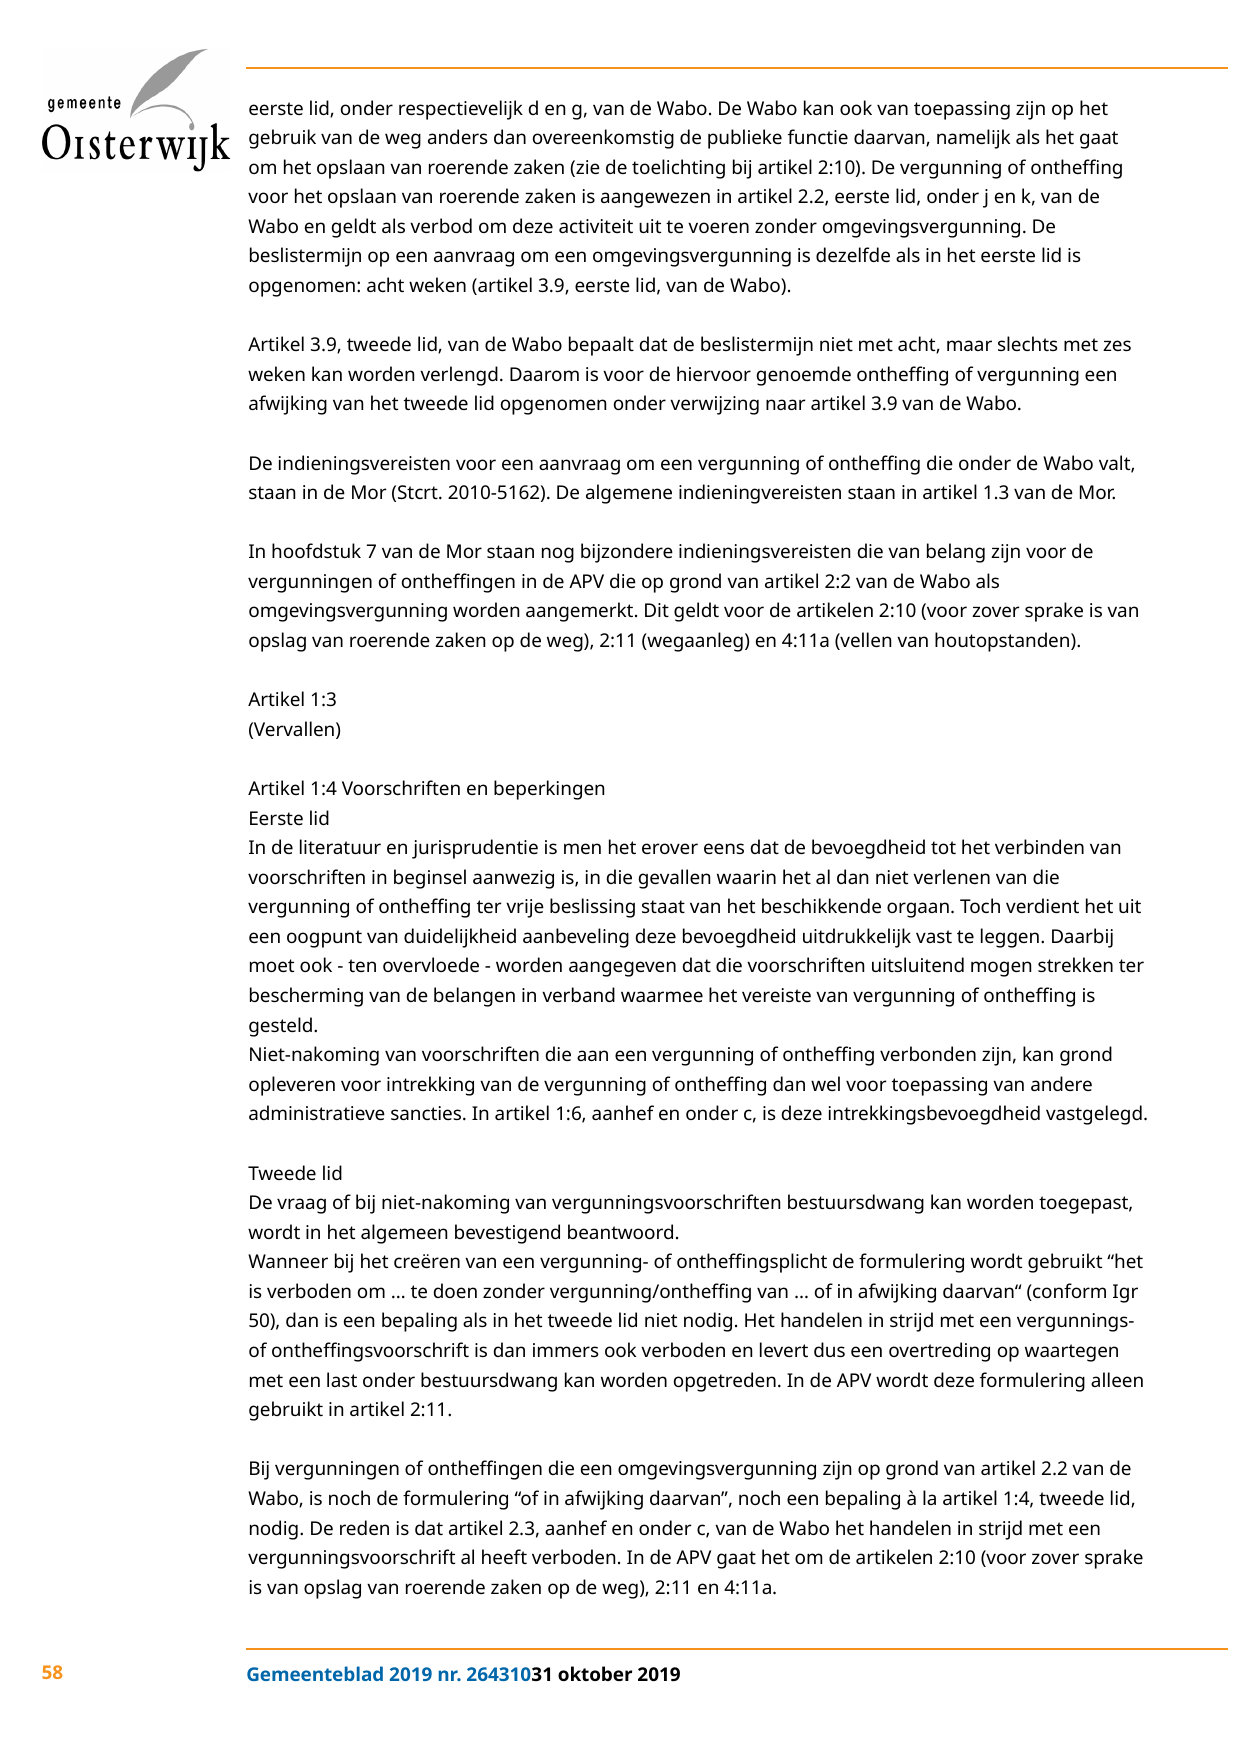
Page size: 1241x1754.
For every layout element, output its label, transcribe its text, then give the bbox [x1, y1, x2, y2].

text De vraag of bij niet-nakoming van vergunningsvoorschriften bestuursdwang kan worden toegepast, wordt in het algemeen bevestigend beantwoord. [248, 1189, 1152, 1245]
text Artikel 1:3 [248, 686, 1152, 712]
text (Vervallen) [248, 716, 1152, 742]
text Bij vergunningen of ontheffingen die een omgevingsvergunning zijn op grond van artikel 2.2 van de Wabo, is noch de formulering “of in afwijking daarvan”, noch een bepaling à la artikel 1:4, tweede lid, nodig. De reden is dat artikel 2.3, aanhef en onder c, van de Wabo het handelen in strijd met een vergunningsvoorschrift al heeft verboden. In de APV gaat het om de artikelen 2:10 (voor zover sprake is van opslag van roerende zaken op de weg), 2:11 en 4:11a. [248, 1456, 1152, 1600]
text Artikel 3.9, tweede lid, van de Wabo bepaalt dat de beslistermijn niet met acht, maar slechts met zes weken kan worden verlengd. Daarom is voor de hiervoor genoemde ontheffing of vergunning een afwijking van het tweede lid opgenomen onder verwijzing naar artikel 3.9 van de Wabo. [248, 331, 1152, 416]
text Tweede lid [248, 1160, 1152, 1186]
text Wanneer bij het creëren van een vergunning- of ontheffingsplicht de formulering wordt gebruikt “het is verboden om … te doen zonder vergunning/ontheffing van … of in afwijking daarvan“ (conform Igr 50), dan is een bepaling als in het tweede lid niet nodig. Het handelen in strijd met een vergunnings- of ontheffingsvoorschrift is dan immers ook verboden en levert dus een overtreding op waartegen met een last onder bestuursdwang kan worden opgetreden. In de APV wordt deze formulering alleen gebruikt in artikel 2:11. [248, 1248, 1152, 1422]
text eerste lid, onder respectievelijk d en g, van de Wabo. De Wabo kan ook van toepassing zijn op het gebruik van de weg anders dan overeenkomstig de publieke functie daarvan, namelijk als het gaat om het opslaan van roerende zaken (zie de toelichting bij artikel 2:10). De vergunning of ontheffing voor het opslaan van roerende zaken is aangewezen in artikel 2.2, eerste lid, onder j en k, van de Wabo en geldt als verbod om deze activiteit uit te voeren zonder omgevingsvergunning. De beslistermijn op een aanvraag om een omgevingsvergunning is dezelfde als in het eerste lid is opgenomen: acht weken (artikel 3.9, eerste lid, van de Wabo). [248, 95, 1152, 298]
picture [41, 47, 231, 172]
text Niet-nakoming van voorschriften die aan een vergunning of ontheffing verbonden zijn, kan grond opleveren voor intrekking van de vergunning of ontheffing dan wel voor toepassing van andere administratieve sancties. In artikel 1:6, aanhef en onder c, is deze intrekkingsbevoegdheid vastgelegd. [248, 1041, 1152, 1126]
text In hoofdstuk 7 van de Mor staan nog bijzondere indieningsvereisten die van belang zijn voor de vergunningen of ontheffingen in de APV die op grond van artikel 2:2 van de Wabo als omgevingsvergunning worden aangemerkt. Dit geldt voor de artikelen 2:10 (voor zover sprake is van opslag van roerende zaken op de weg), 2:11 (wegaanleg) en 4:11a (vellen van houtopstanden). [248, 538, 1152, 653]
text De indieningsvereisten voor een aanvraag om een vergunning of ontheffing die onder de Wabo valt, staan in de Mor (Stcrt. 2010-5162). De algemene indieningvereisten staan in artikel 1.3 van de Mor. [248, 450, 1152, 505]
text Eerste lid [248, 805, 1152, 831]
text Artikel 1:4 Voorschriften en beperkingen [248, 775, 1152, 801]
text In de literatuur en jurisprudentie is men het erover eens dat de bevoegdheid tot het verbinden van voorschriften in beginsel aanwezig is, in die gevallen waarin het al dan niet verlenen van die vergunning of ontheffing ter vrije beslissing staat van het beschikkende orgaan. Toch verdient het uit een oogpunt van duidelijkheid aanbeveling deze bevoegdheid uitdrukkelijk vast te leggen. Daarbij moet ook - ten overvloede - worden aangegeven dat die voorschriften uitsluitend mogen strekken ter bescherming van de belangen in verband waarmee het vereiste van vergunning of ontheffing is gesteld. [248, 834, 1152, 1038]
